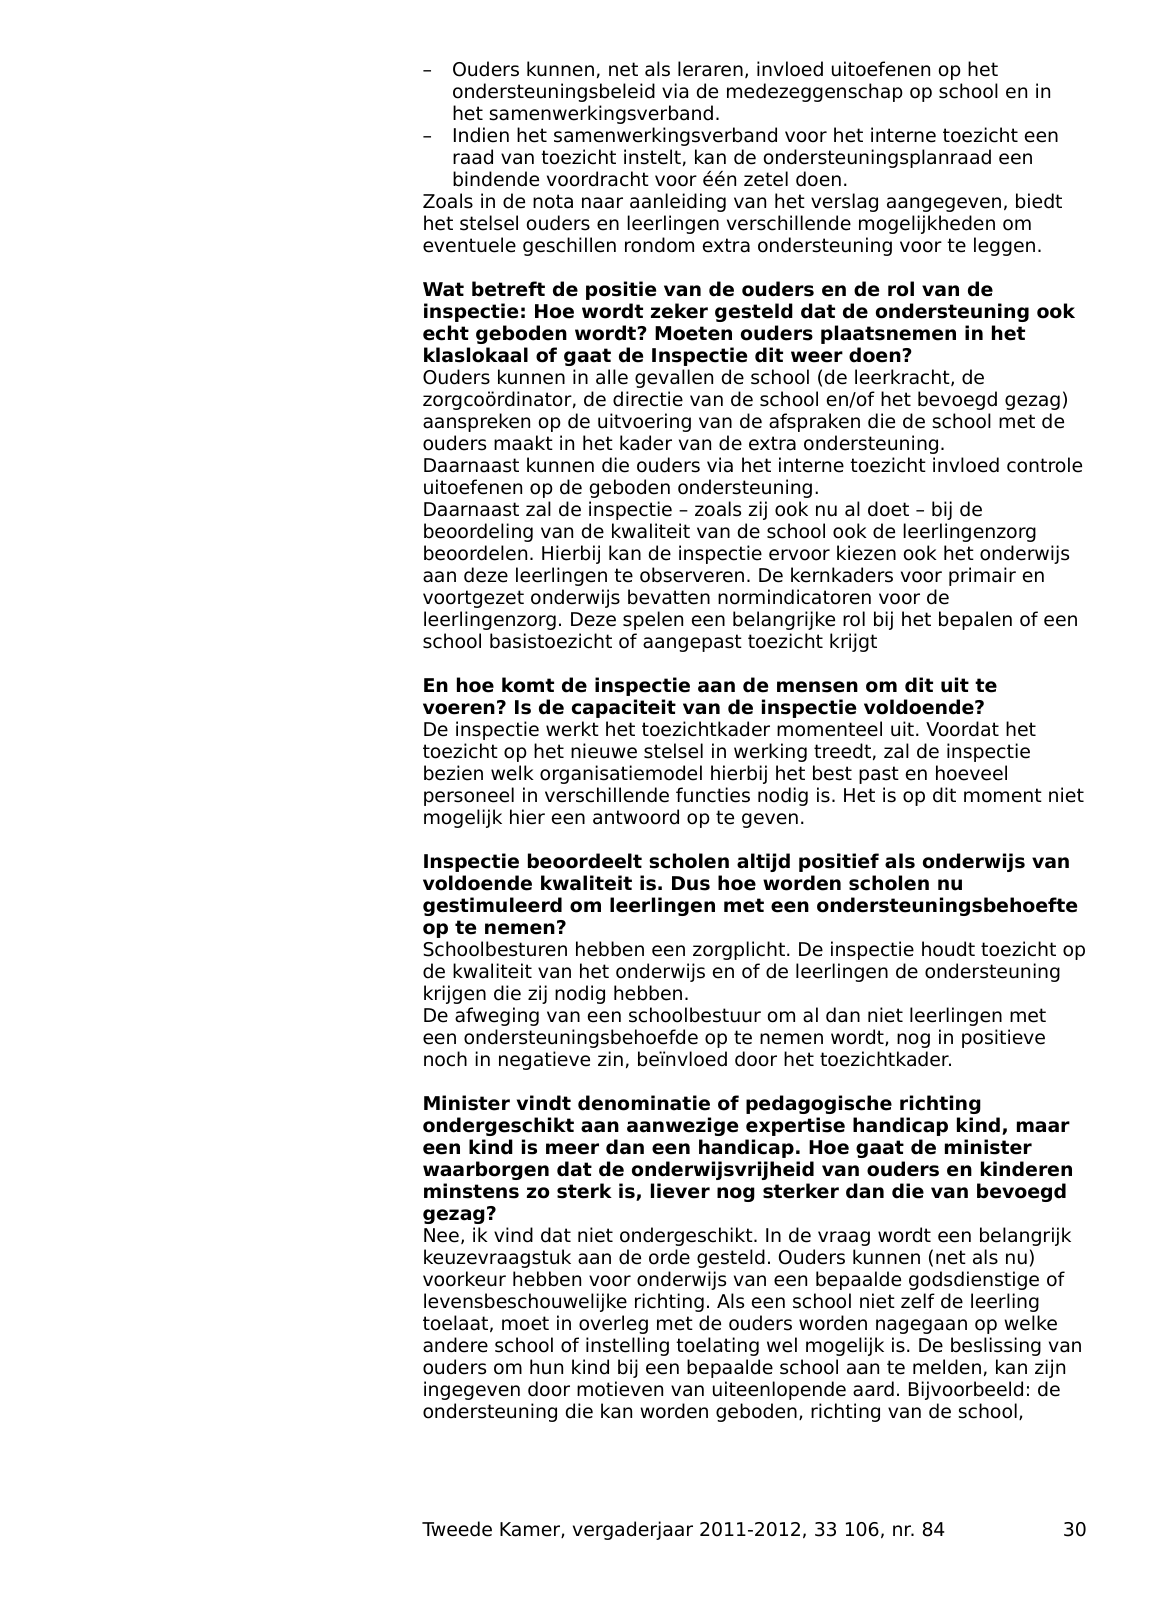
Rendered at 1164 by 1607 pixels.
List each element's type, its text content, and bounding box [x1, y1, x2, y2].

text Daarnaast kunnen die ouders via het interne toezicht invloed controle uitoefenen op de geboden ondersteuning. [422, 455, 1087, 499]
text Wat betreft de positie van de ouders en de rol van de inspectie: Hoe wordt zeker gesteld dat de ondersteuning ook echt geboden wordt? Moeten ouders plaatsnemen in het klaslokaal of gaat de Inspectie dit weer doen? [422, 279, 1087, 367]
text Inspectie beoordeelt scholen altijd positief als onderwijs van voldoende kwaliteit is. Dus hoe worden scholen nu gestimuleerd om leerlingen met een ondersteuningsbehoefte op te nemen? [422, 851, 1087, 939]
text Ouders kunnen in alle gevallen de school (de leerkracht, de zorgcoördinator, de directie van de school en/of het bevoegd gezag) aanspreken op de uitvoering van de afspraken die de school met de ouders maakt in het kader van de extra ondersteuning. [422, 367, 1087, 455]
text En hoe komt de inspectie aan de mensen om dit uit te voeren? Is de capaciteit van de inspectie voldoende? [422, 675, 1087, 719]
text – Indien het samenwerkingsverband voor het interne toezicht een raad van toezicht instelt, kan de ondersteuningsplanraad een bindende voordracht voor één zetel doen. [422, 125, 1087, 191]
text Nee, ik vind dat niet ondergeschikt. In de vraag wordt een belangrijk keuzevraagstuk aan de orde gesteld. Ouders kunnen (net als nu) voorkeur hebben voor onderwijs van een bepaalde godsdienstige of levensbeschouwelijke richting. Als een school niet zelf de leerling toelaat, moet in overleg met de ouders worden nagegaan op welke andere school of instelling toelating wel mogelijk is. De beslissing van ouders om hun kind bij een bepaalde school aan te melden, kan zijn ingegeven door motieven van uiteenlopende aard. Bijvoorbeeld: de ondersteuning die kan worden geboden, richting van de school, [422, 1225, 1087, 1423]
text Daarnaast zal de inspectie – zoals zij ook nu al doet – bij de beoordeling van de kwaliteit van de school ook de leerlingenzorg beoordelen. Hierbij kan de inspectie ervoor kiezen ook het onderwijs aan deze leerlingen te observeren. De kernkaders voor primair en voortgezet onderwijs bevatten normindicatoren voor de leerlingenzorg. Deze spelen een belangrijke rol bij het bepalen of een school basistoezicht of aangepast toezicht krijgt [422, 499, 1087, 653]
text De inspectie werkt het toezichtkader momenteel uit. Voordat het toezicht op het nieuwe stelsel in werking treedt, zal de inspectie bezien welk organisatiemodel hierbij het best past en hoeveel personeel in verschillende functies nodig is. Het is op dit moment niet mogelijk hier een antwoord op te geven. [422, 719, 1087, 829]
text De afweging van een schoolbestuur om al dan niet leerlingen met een ondersteuningsbehoefde op te nemen wordt, nog in positieve noch in negatieve zin, beïnvloed door het toezichtkader. [422, 1005, 1087, 1071]
text Minister vindt denominatie of pedagogische richting ondergeschikt aan aanwezige expertise handicap kind, maar een kind is meer dan een handicap. Hoe gaat de minister waarborgen dat de onderwijsvrijheid van ouders en kinderen minstens zo sterk is, liever nog sterker dan die van bevoegd gezag? [422, 1093, 1087, 1225]
text Zoals in de nota naar aanleiding van het verslag aangegeven, biedt het stelsel ouders en leerlingen verschillende mogelijkheden om eventuele geschillen rondom extra ondersteuning voor te leggen. [422, 191, 1087, 257]
text Schoolbesturen hebben een zorgplicht. De inspectie houdt toezicht op de kwaliteit van het onderwijs en of de leerlingen de ondersteuning krijgen die zij nodig hebben. [422, 939, 1087, 1005]
text – Ouders kunnen, net als leraren, invloed uitoefenen op het ondersteuningsbeleid via de medezeggenschap op school en in het samenwerkingsverband. [422, 59, 1087, 125]
